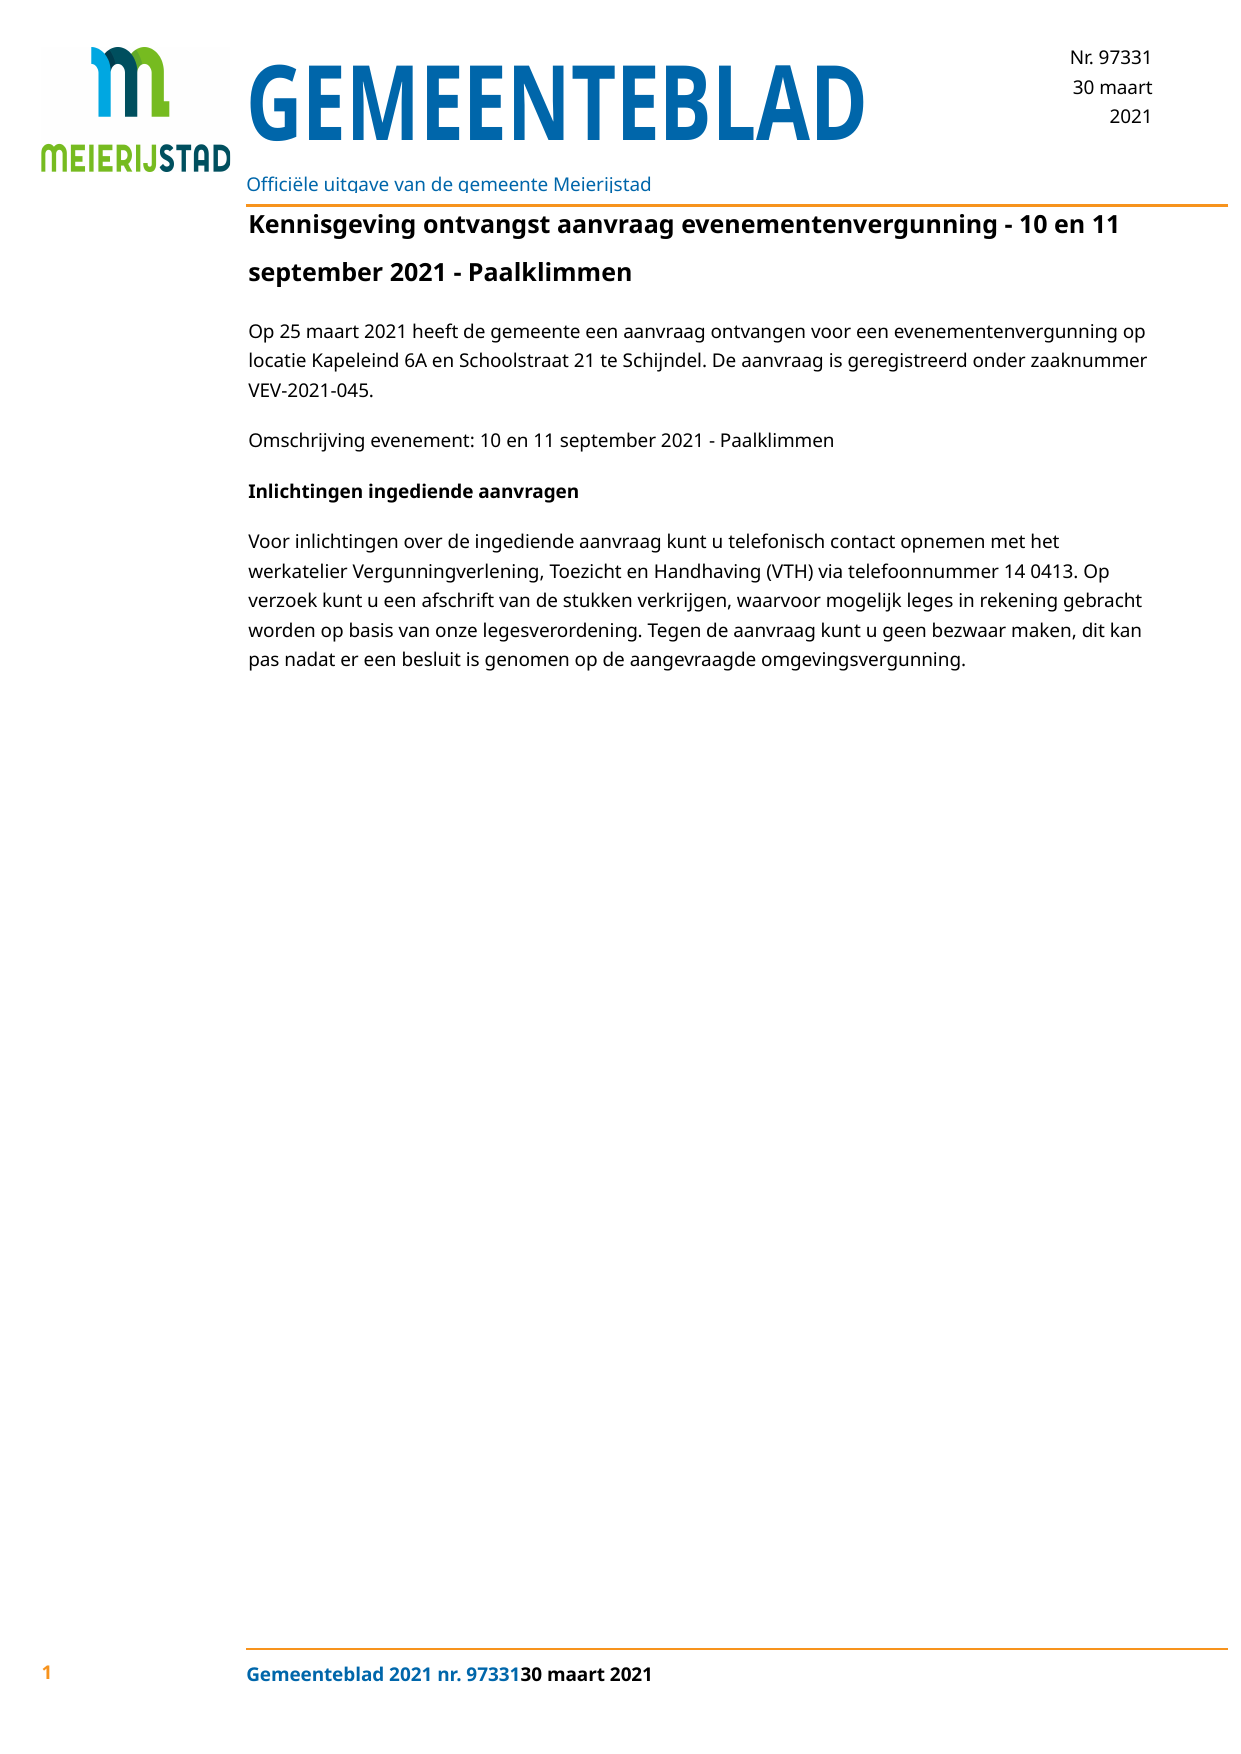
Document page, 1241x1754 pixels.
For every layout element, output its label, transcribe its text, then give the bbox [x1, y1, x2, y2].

text Kennisgeving ontvangst aanvraag evenementenvergunning - 10 en 11 september 2021 - Paalklimmen [248, 207, 1152, 288]
text Op 25 maart 2021 heeft de gemeente een aanvraag ontvangen voor een evenementenvergunning op locatie Kapeleind 6A en Schoolstraat 21 te Schijndel. De aanvraag is geregistreerd onder zaaknummer VEV-2021-045. [248, 318, 1152, 403]
text Voor inlichtingen over de ingediende aanvraag kunt u telefonisch contact opnemen met het werkatelier Vergunningverlening, Toezicht en Handhaving (VTH) via telefoonnummer 14 0413. Op verzoek kunt u een afschrift van de stukken verkrijgen, waarvoor mogelijk leges in rekening gebracht worden op basis van onze legesverordening. Tegen de aanvraag kunt u geen bezwaar maken, dit kan pas nadat er een besluit is genomen op de aangevraagde omgevingsvergunning. [248, 528, 1152, 672]
picture [41, 47, 231, 172]
text Omschrijving evenement: 10 en 11 september 2021 - Paalklimmen [248, 427, 1152, 453]
text Inlichtingen ingediende aanvragen [248, 478, 1152, 504]
